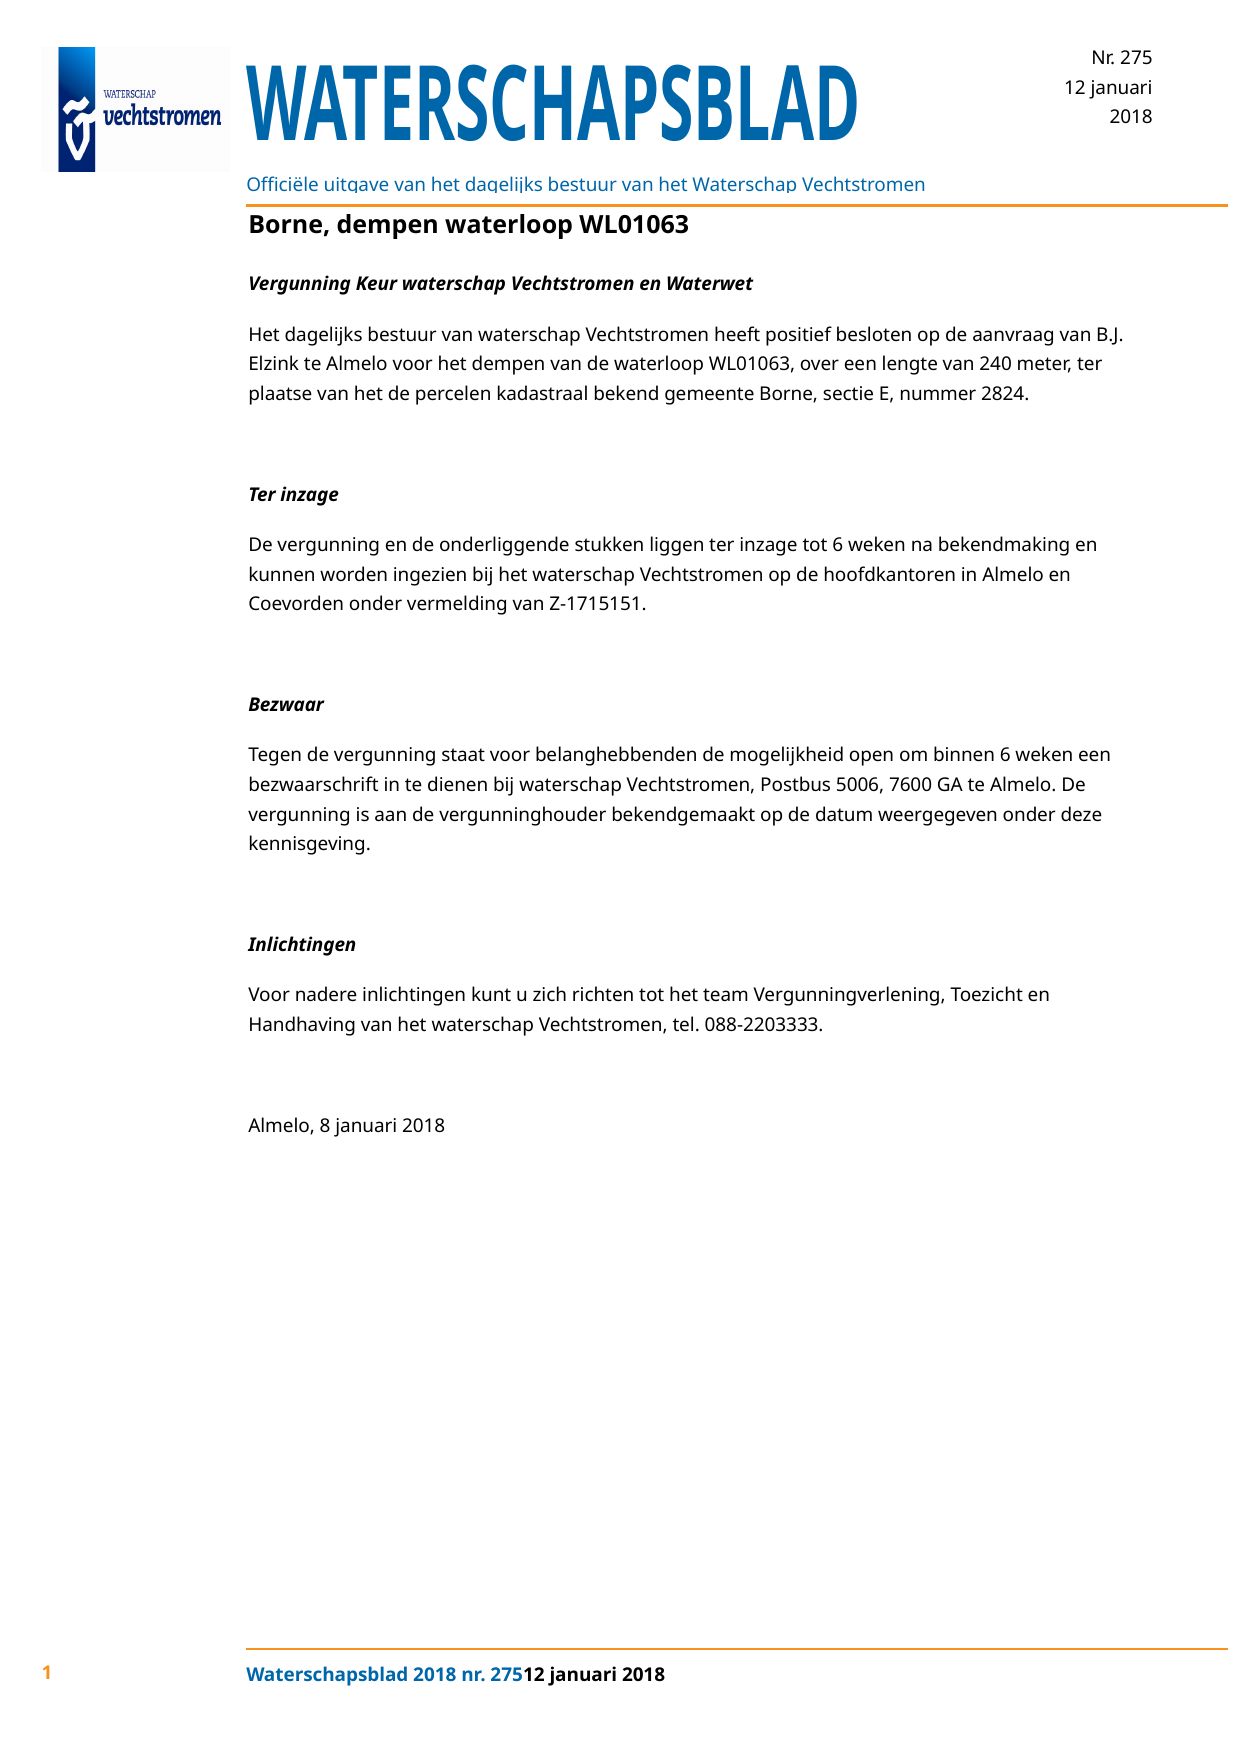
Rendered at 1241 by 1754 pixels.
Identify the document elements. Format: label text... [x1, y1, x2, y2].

text Voor nadere inlichtingen kunt u zich richten tot het team Vergunningverlening, Toezicht en Handhaving van het waterschap Vechtstromen, tel. 088-2203333. [248, 982, 1152, 1037]
text Het dagelijks bestuur van waterschap Vechtstromen heeft positief besloten op de aanvraag van B.J. Elzink te Almelo voor het dempen van de waterloop WL01063, over een lengte van 240 meter, ter plaatse van het de percelen kadastraal bekend gemeente Borne, sectie E, nummer 2824. [248, 321, 1152, 406]
text De vergunning en de onderliggende stukken liggen ter inzage tot 6 weken na bekendmaking en kunnen worden ingezien bij het waterschap Vechtstromen op de hoofdkantoren in Almelo en Coevorden onder vermelding van Z-1715151. [248, 531, 1152, 616]
text Tegen de vergunning staat voor belanghebbenden de mogelijkheid open om binnen 6 weken een bezwaarschrift in te dienen bij waterschap Vechtstromen, Postbus 5006, 7600 GA te Almelo. De vergunning is aan de vergunninghouder bekendgemaakt op de datum weergegeven onder deze kennisgeving. [248, 742, 1152, 856]
text Vergunning Keur waterschap Vechtstromen en Waterwet [248, 270, 1152, 296]
text Almelo, 8 januari 2018 [248, 1112, 1152, 1138]
text Bezwaar [248, 691, 1152, 717]
text Ter inzage [248, 481, 1152, 506]
text Borne, dempen waterloop WL01063 [248, 207, 1152, 241]
picture [41, 47, 231, 172]
text Inlichtingen [248, 931, 1152, 957]
